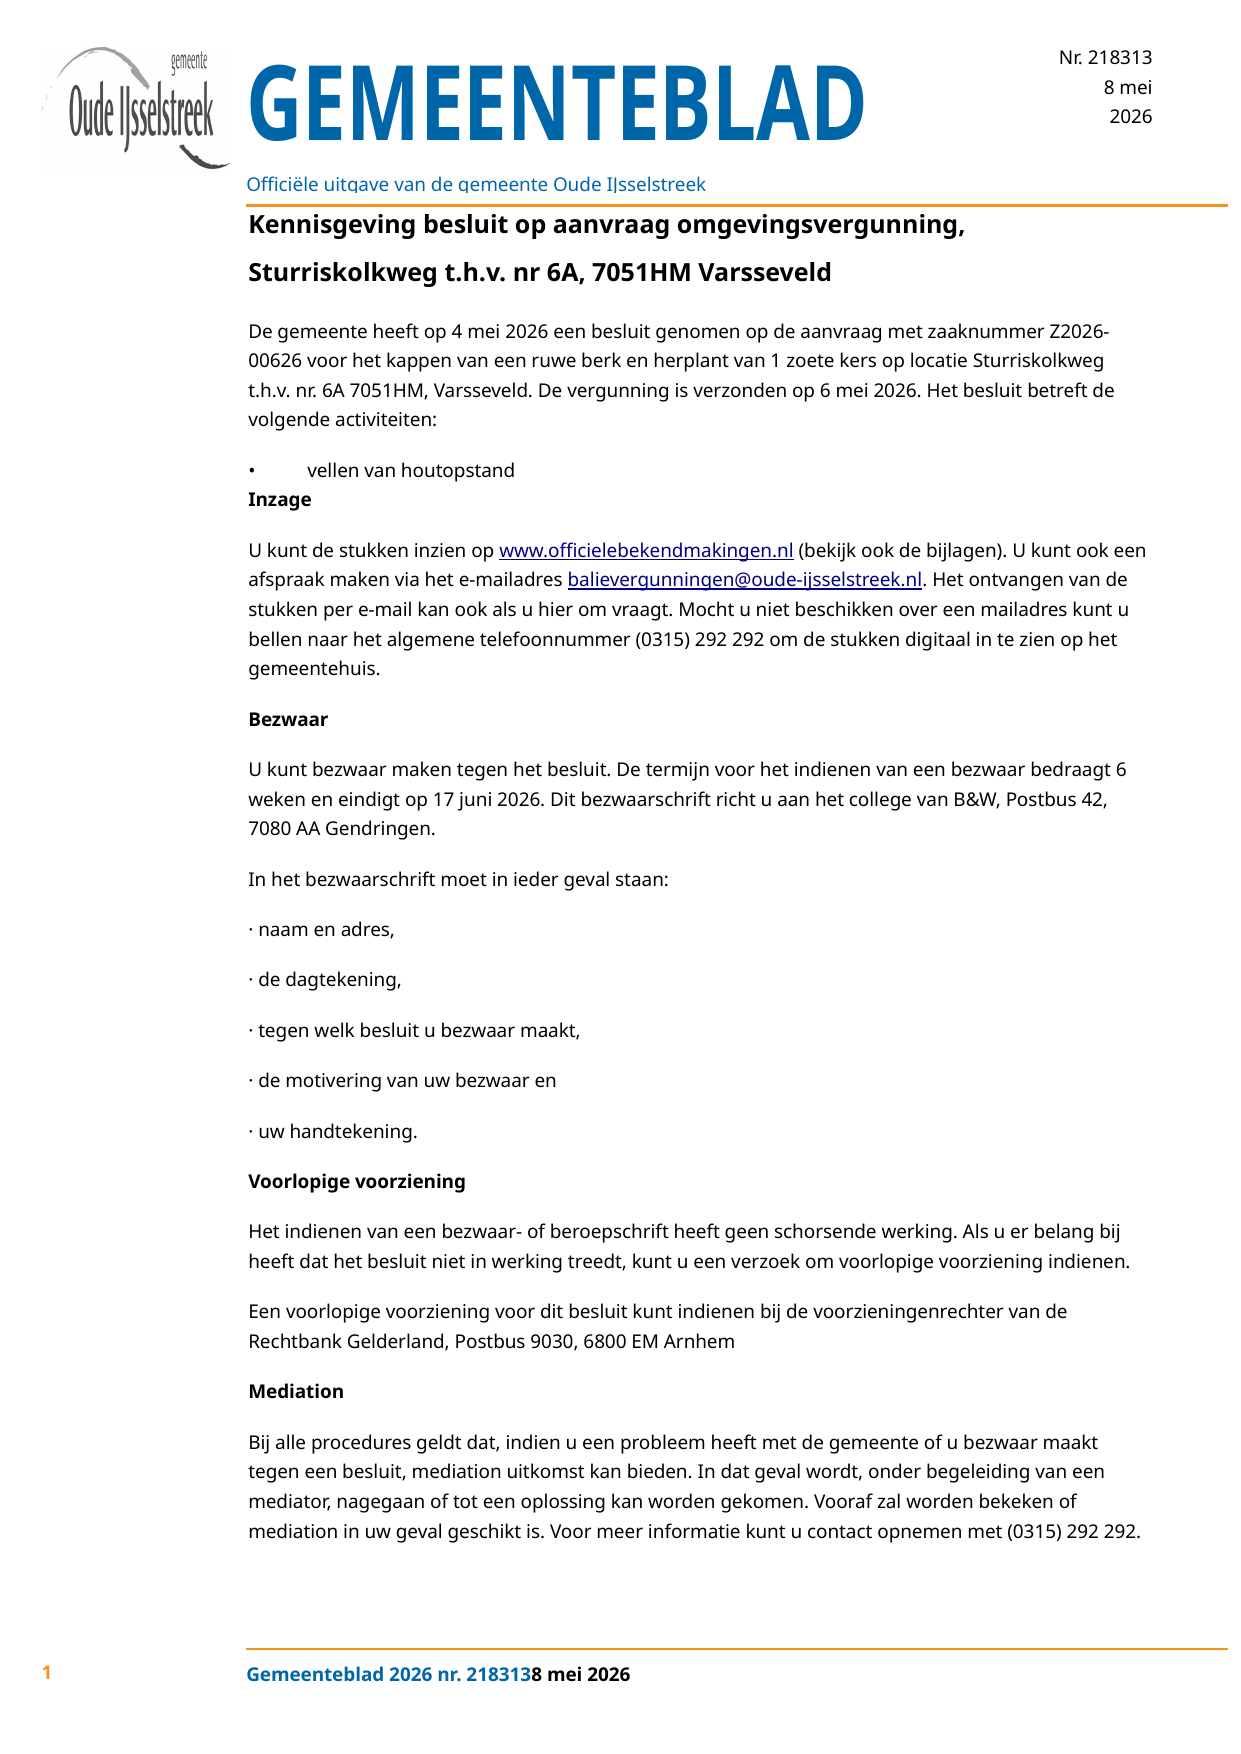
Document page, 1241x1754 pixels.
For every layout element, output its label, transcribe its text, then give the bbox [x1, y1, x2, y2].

text Het indienen van een bezwaar- of beroepschrift heeft geen schorsende werking. Als u er belang bij heeft dat het besluit niet in werking treedt, kunt u een verzoek om voorlopige voorziening indienen. [248, 1219, 1152, 1274]
text Voorlopige voorziening [248, 1168, 1152, 1194]
picture [41, 47, 231, 172]
text · naam en adres, [248, 916, 1152, 942]
text Mediation [248, 1379, 1152, 1404]
list vellen van houtopstand [248, 457, 1152, 483]
text U kunt bezwaar maken tegen het besluit. De termijn voor het indienen van een bezwaar bedraagt 6 weken en eindigt op 17 juni 2026. Dit bezwaarschrift richt u aan het college van B&W, Postbus 42, 7080 AA Gendringen. [248, 756, 1152, 841]
text · tegen welk besluit u bezwaar maakt, [248, 1017, 1152, 1043]
text In het bezwaarschrift moet in ieder geval staan: [248, 866, 1152, 892]
text Kennisgeving besluit op aanvraag omgevingsvergunning, Sturriskolkweg t.h.v. nr 6A, 7051HM Varsseveld [248, 207, 1152, 288]
text Bezwaar [248, 706, 1152, 732]
text · de dagtekening, [248, 967, 1152, 992]
text · uw handtekening. [248, 1118, 1152, 1144]
text Bij alle procedures geldt dat, indien u een probleem heeft met de gemeente of u bezwaar maakt tegen een besluit, mediation uitkomst kan bieden. In dat geval wordt, onder begeleiding van een mediator, nagegaan of tot een oplossing kan worden gekomen. Vooraf zal worden bekeken of mediation in uw geval geschikt is. Voor meer informatie kunt u contact opnemen met (0315) 292 292. [248, 1429, 1152, 1544]
text De gemeente heeft op 4 mei 2026 een besluit genomen op de aanvraag met zaaknummer Z2026-00626 voor het kappen van een ruwe berk en herplant van 1 zoete kers op locatie Sturriskolkweg t.h.v. nr. 6A 7051HM, Varsseveld. De vergunning is verzonden op 6 mei 2026. Het besluit betreft de volgende activiteiten: [248, 318, 1152, 432]
text · de motivering van uw bezwaar en [248, 1067, 1152, 1093]
text Een voorlopige voorziening voor dit besluit kunt indienen bij de voorzieningenrechter van de Rechtbank Gelderland, Postbus 9030, 6800 EM Arnhem [248, 1299, 1152, 1354]
text Inzage [248, 487, 1152, 512]
text U kunt de stukken inzien op www.officielebekendmakingen.nl (bekijk ook de bijlagen). U kunt ook een afspraak maken via het e-mailadres balievergunningen@oude-ijsselstreek.nl. Het ontvangen van de stukken per e-mail kan ook als u hier om vraagt. Mocht u niet beschikken over een mailadres kunt u bellen naar het algemene telefoonnummer (0315) 292 292 om de stukken digitaal in te zien op het gemeentehuis. [248, 537, 1152, 681]
